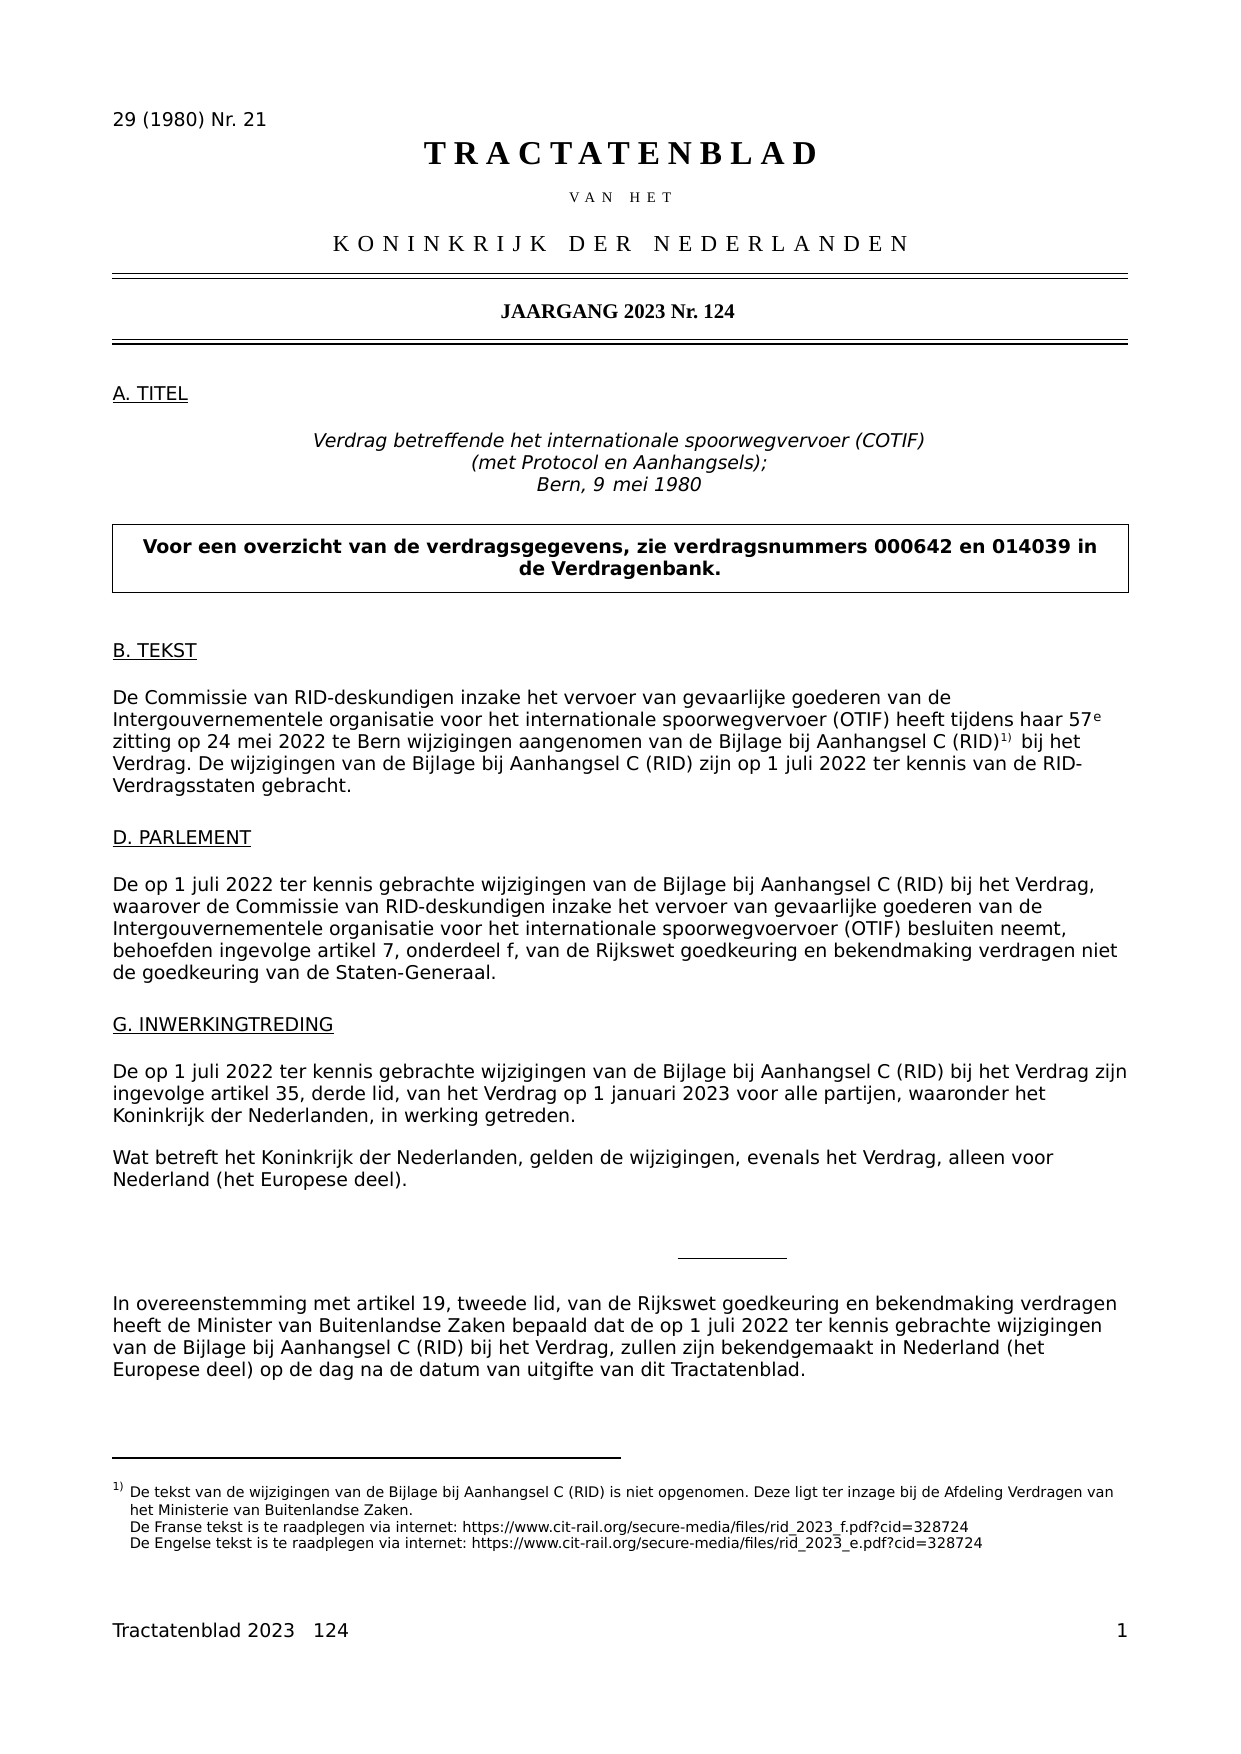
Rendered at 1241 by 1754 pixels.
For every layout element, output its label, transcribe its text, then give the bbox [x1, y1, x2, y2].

text De op 1 juli 2022 ter kennis gebrachte wijzigingen van de Bijlage bij Aanhangsel C (RID) bij het Verdrag zijn ingevolge artikel 35, derde lid, van het Verdrag op 1 januari 2023 voor alle partijen, waaronder het Koninkrijk der Nederlanden, in werking getreden. [112, 1061, 1128, 1127]
text KONINKRIJK DER NEDERLANDEN [112, 229, 1128, 256]
text In overeenstemming met artikel 19, tweede lid, van de Rijkswet goedkeuring en bekendmaking verdragen heeft de Minister van Buitenlandse Zaken bepaald dat de op 1 juli 2022 ter kennis gebrachte wijzigingen van de Bijlage bij Aanhangsel C (RID) bij het Verdrag, zullen zijn bekendgemaakt in Nederland (het Europese deel) op de dag na de datum van uitgifte van dit Tractatenblad. [112, 1293, 1128, 1381]
text Verdrag betreffende het internationale spoorwegvervoer (COTIF) [112, 430, 1128, 452]
subtitle B. TEKST [112, 640, 1128, 662]
text Wat betreft het Koninkrijk der Nederlanden, gelden de wijzigingen, evenals het Verdrag, alleen voor Nederland (het Europese deel). [112, 1147, 1128, 1191]
text Bern, 9 mei 1980 [112, 474, 1128, 496]
text (met Protocol en Aanhangsels); [112, 452, 1128, 474]
subtitle A. TITEL [112, 383, 1128, 405]
text De Franse tekst is te raadplegen via internet: https://www.cit-rail.org/secure-media/files/rid_2023_f.pdf?cid=328724 [129, 1518, 1128, 1535]
subtitle D. PARLEMENT [112, 827, 1128, 849]
text 29 (1980) Nr. 21 [112, 109, 1128, 131]
text De Engelse tekst is te raadplegen via internet: https://www.cit-rail.org/secure-media/files/rid_2023_e.pdf?cid=328724 [129, 1535, 1128, 1552]
text VAN HET [112, 189, 1128, 206]
text TRACTATENBLAD [112, 133, 1128, 172]
subtitle G. INWERKINGTREDING [112, 1014, 1128, 1036]
text JAARGANG 2023 Nr. 124 [112, 299, 1128, 323]
text De tekst van de wijzigingen van de Bijlage bij Aanhangsel C (RID) is niet opgenomen. Deze ligt ter inzage bij de Afdeling Verdragen van het Ministerie van Buitenlandse Zaken. [112, 1479, 1128, 1518]
text De op 1 juli 2022 ter kennis gebrachte wijzigingen van de Bijlage bij Aanhangsel C (RID) bij het Verdrag, waarover de Commissie van RID-deskundigen inzake het vervoer van gevaarlijke goederen van de Intergouvernementele organisatie voor het internationale spoorwegvoervoer (OTIF) besluiten neemt, behoefden ingevolge artikel 7, onderdeel f, van de Rijkswet goedkeuring en bekendmaking verdragen niet de goedkeuring van de Staten-Generaal. [112, 874, 1128, 984]
text De Commissie van RID-deskundigen inzake het vervoer van gevaarlijke goederen van de Intergouvernementele organisatie voor het internationale spoorwegvervoer (OTIF) heeft tijdens haar 57e zitting op 24 mei 2022 te Bern wijzigingen aangenomen van de Bijlage bij Aanhangsel C (RID) bij het Verdrag. De wijzigingen van de Bijlage bij Aanhangsel C (RID) zijn op 1 juli 2022 ter kennis van de RID-Verdragsstaten gebracht. [112, 687, 1128, 797]
